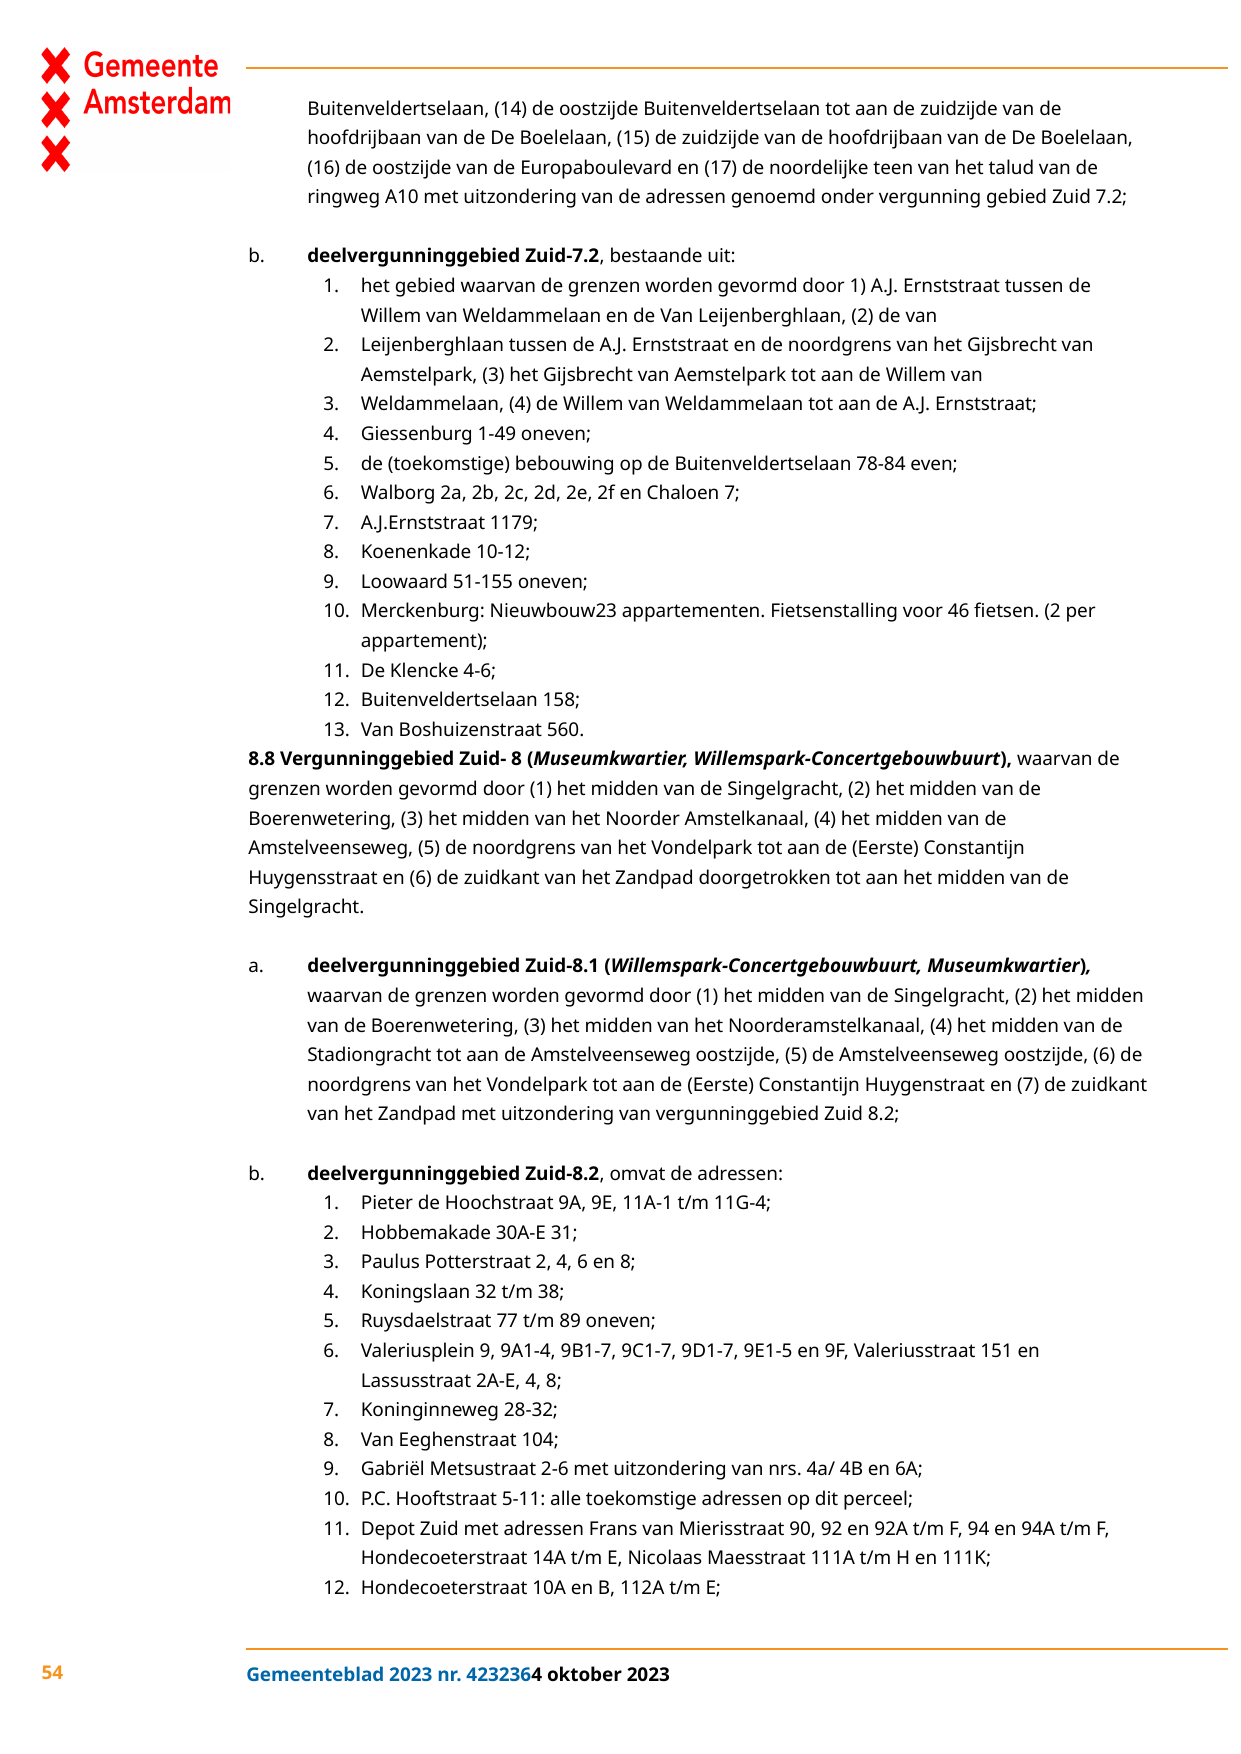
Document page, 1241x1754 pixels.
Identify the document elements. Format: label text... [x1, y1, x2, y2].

list De Klencke 4-6; [323, 657, 1152, 683]
list Koenenkade 10-12; [323, 538, 1152, 564]
list Loowaard 51-155 oneven; [323, 568, 1152, 594]
list Paulus Potterstraat 2, 4, 6 en 8; [323, 1248, 1152, 1274]
list Hondecoeterstraat 10A en B, 112A t/m E; [323, 1574, 1152, 1600]
text 8.8 Vergunninggebied Zuid- 8 (Museumkwartier, Willemspark-Concertgebouwbuurt), waarvan de grenzen worden gevormd door (1) het midden van de Singelgracht, (2) het midden van de Boerenwetering, (3) het midden van het Noorder Amstelkanaal, (4) het midden van de Amstelveenseweg, (5) de noordgrens van het Vondelpark tot aan de (Eerste) Constantijn Huygensstraat en (6) de zuidkant van het Zandpad doorgetrokken tot aan het midden van de Singelgracht. [248, 746, 1152, 919]
list Koninginneweg 28-32; [323, 1396, 1152, 1422]
list Weldammelaan, (4) de Willem van Weldammelaan tot aan de A.J. Ernststraat; [323, 391, 1152, 416]
list A.J.Ernststraat 1179; [323, 509, 1152, 535]
list Pieter de Hoochstraat 9A, 9E, 11A-1 t/m 11G-4; [323, 1189, 1152, 1215]
list Koningslaan 32 t/m 38; [323, 1278, 1152, 1304]
list de (toekomstige) bebouwing op de Buitenveldertselaan 78-84 even; [323, 450, 1152, 476]
picture [41, 47, 231, 172]
list Buitenveldertselaan 158; [323, 686, 1152, 712]
list deelvergunninggebied Zuid-8.1 (Willemspark-Concertgebouwbuurt, Museumkwartier), waarvan de grenzen worden gevormd door (1) het midden van de Singelgracht, (2) het midden van de Boerenwetering, (3) het midden van het Noorderamstelkanaal, (4) het midden van de Stadiongracht tot aan de Amstelveenseweg oostzijde, (5) de Amstelveenseweg oostzijde, (6) de noordgrens van het Vondelpark tot aan de (Eerste) Constantijn Huygenstraat en (7) de zuidkant van het Zandpad met uitzondering van vergunninggebied Zuid 8.2; [248, 953, 1152, 1126]
list Ruysdaelstraat 77 t/m 89 oneven; [323, 1308, 1152, 1333]
list deelvergunninggebied Zuid-8.2, omvat de adressen: [248, 1160, 1152, 1186]
list Gabriël Metsustraat 2-6 met uitzondering van nrs. 4a/ 4B en 6A; [323, 1456, 1152, 1481]
list Giessenburg 1-49 oneven; [323, 420, 1152, 446]
list Buitenveldertselaan, (14) de oostzijde Buitenveldertselaan tot aan de zuidzijde van de hoofdrijbaan van de De Boelelaan, (15) de zuidzijde van de hoofdrijbaan van de De Boelelaan, (16) de oostzijde van de Europaboulevard en (17) de noordelijke teen van het talud van de ringweg A10 met uitzondering van de adressen genoemd onder vergunning gebied Zuid 7.2; [248, 95, 1152, 209]
list Van Boshuizenstraat 560. [323, 716, 1152, 742]
list Leijenberghlaan tussen de A.J. Ernststraat en de noordgrens van het Gijsbrecht van Aemstelpark, (3) het Gijsbrecht van Aemstelpark tot aan de Willem van [323, 331, 1152, 387]
list Merckenburg: Nieuwbouw23 appartementen. Fietsenstalling voor 46 fietsen. (2 per appartement); [323, 598, 1152, 653]
list Walborg 2a, 2b, 2c, 2d, 2e, 2f en Chaloen 7; [323, 479, 1152, 505]
list deelvergunninggebied Zuid-7.2, bestaande uit: [248, 243, 1152, 268]
list Valeriusplein 9, 9A1-4, 9B1-7, 9C1-7, 9D1-7, 9E1-5 en 9F, Valeriusstraat 151 en Lassusstraat 2A-E, 4, 8; [323, 1337, 1152, 1393]
list Van Eeghenstraat 104; [323, 1426, 1152, 1452]
list het gebied waarvan de grenzen worden gevormd door 1) A.J. Ernststraat tussen de Willem van Weldammelaan en de Van Leijenberghlaan, (2) de van [323, 272, 1152, 328]
list Depot Zuid met adressen Frans van Mierisstraat 90, 92 en 92A t/m F, 94 en 94A t/m F, Hondecoeterstraat 14A t/m E, Nicolaas Maesstraat 111A t/m H en 111K; [323, 1515, 1152, 1570]
list P.C. Hooftstraat 5-11: alle toekomstige adressen op dit perceel; [323, 1485, 1152, 1511]
list Hobbemakade 30A-E 31; [323, 1219, 1152, 1245]
